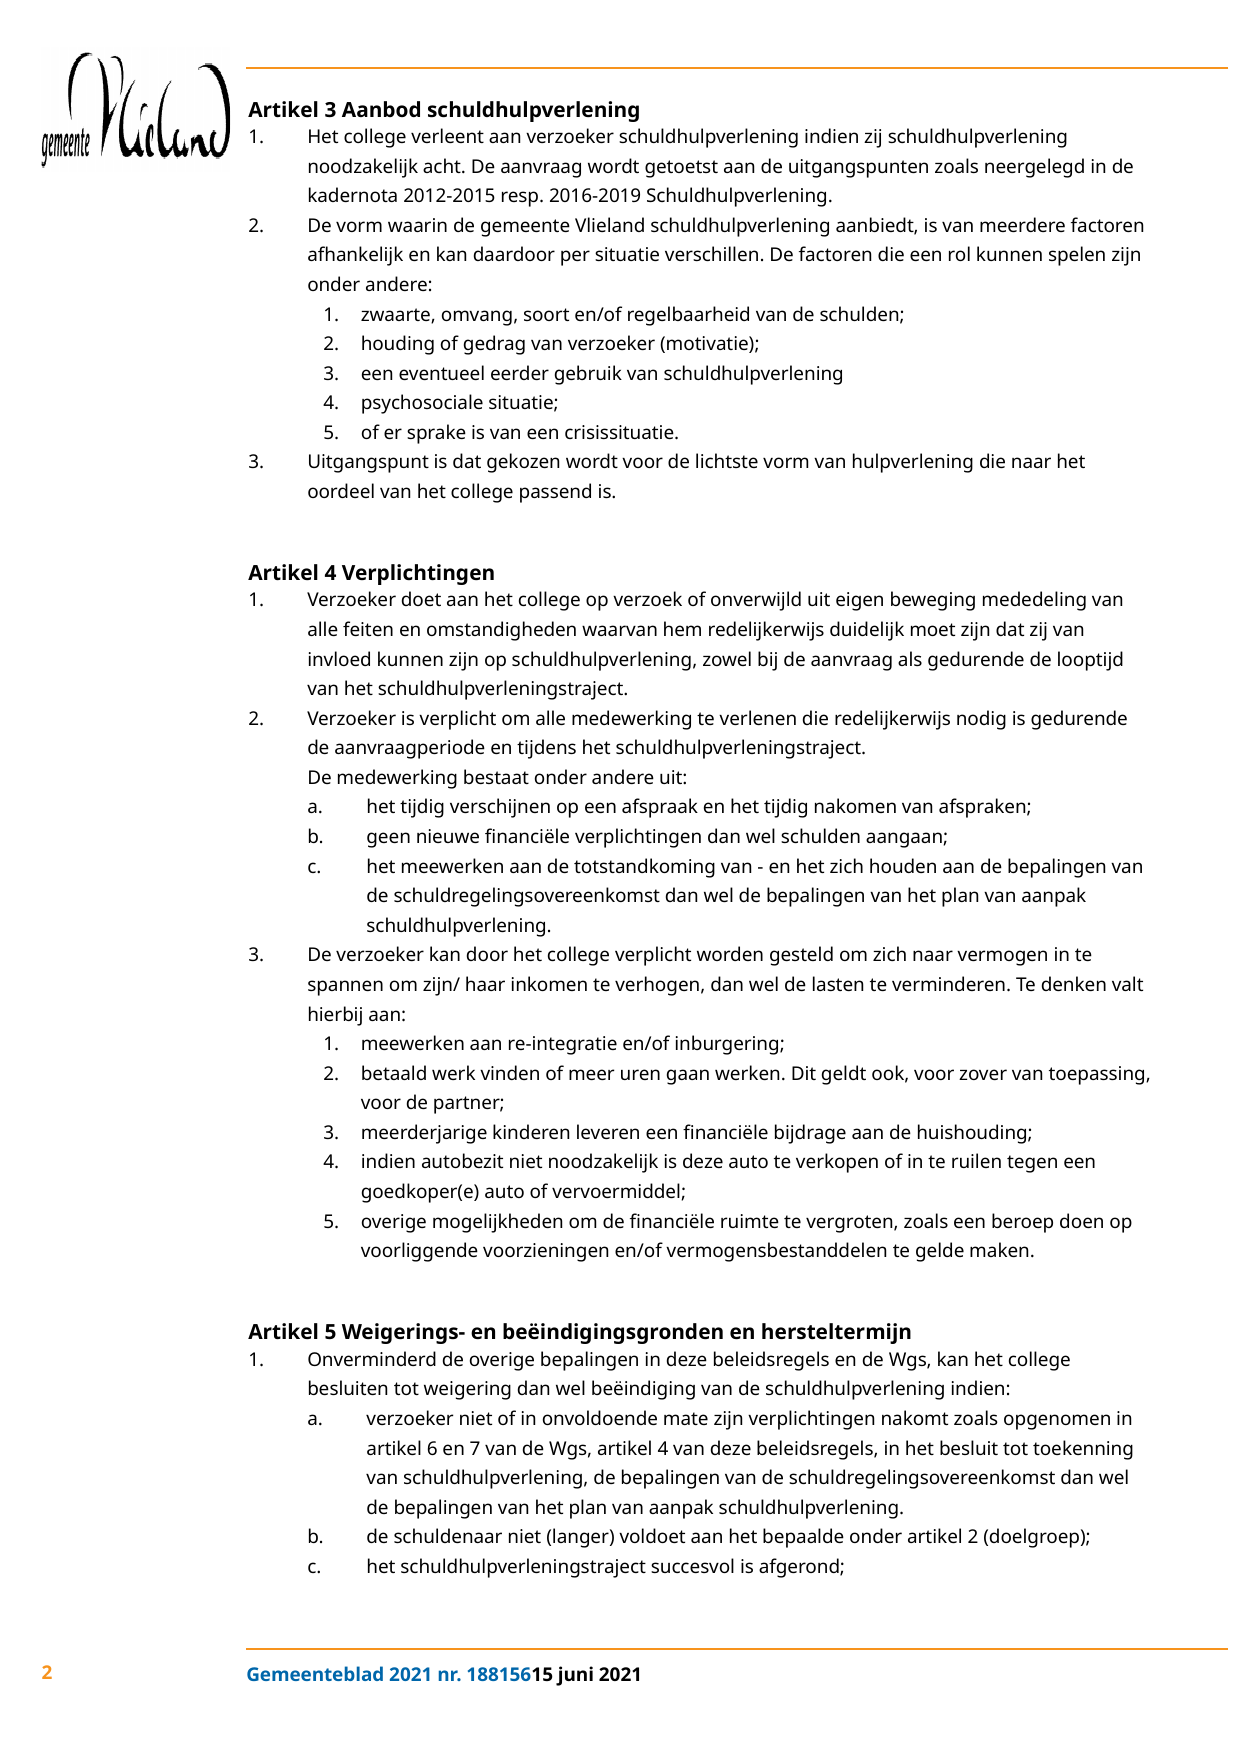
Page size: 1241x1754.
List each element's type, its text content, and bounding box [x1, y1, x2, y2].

list Het college verleent aan verzoeker schuldhulpverlening indien zij schuldhulpverlening noodzakelijk acht. De aanvraag wordt getoetst aan de uitgangspunten zoals neergelegd in de kadernota 2012-2015 resp. 2016-2019 Schuldhulpverlening. [248, 123, 1152, 208]
list meewerken aan re-integratie en/of inburgering; [323, 1030, 1152, 1056]
list zwaarte, omvang, soort en/of regelbaarheid van de schulden; [323, 301, 1152, 326]
text Artikel 5 Weigerings- en beëindigingsgronden en hersteltermijn [248, 1317, 1152, 1346]
list de schuldenaar niet (langer) voldoet aan het bepaalde onder artikel 2 (doelgroep); [307, 1523, 1152, 1549]
list betaald werk vinden of meer uren gaan werken. Dit geldt ook, voor zover van toepassing, voor de partner; [323, 1060, 1152, 1115]
list het meewerken aan de totstandkoming van - en het zich houden aan de bepalingen van de schuldregelingsovereenkomst dan wel de bepalingen van het plan van aanpak schuldhulpverlening. [307, 853, 1152, 938]
list psychosociale situatie; [323, 389, 1152, 415]
list indien autobezit niet noodzakelijk is deze auto te verkopen of in te ruilen tegen een goedkoper(e) auto of vervoermiddel; [323, 1149, 1152, 1204]
list Uitgangspunt is dat gekozen wordt voor de lichtste vorm van hulpverlening die naar het oordeel van het college passend is. [248, 449, 1152, 504]
text Artikel 4 Verplichtingen [248, 558, 1152, 587]
list overige mogelijkheden om de financiële ruimte te vergroten, zoals een beroep doen op voorliggende voorzieningen en/of vermogensbestanddelen te gelde maken. [323, 1208, 1152, 1263]
list De vorm waarin de gemeente Vlieland schuldhulpverlening aanbiedt, is van meerdere factoren afhankelijk en kan daardoor per situatie verschillen. De factoren die een rol kunnen spelen zijn onder andere: [248, 212, 1152, 297]
list Verzoeker doet aan het college op verzoek of onverwijld uit eigen beweging mededeling van alle feiten en omstandigheden waarvan hem redelijkerwijs duidelijk moet zijn dat zij van invloed kunnen zijn op schuldhulpverlening, zowel bij de aanvraag als gedurende de looptijd van het schuldhulpverleningstraject. [248, 587, 1152, 701]
list geen nieuwe financiële verplichtingen dan wel schulden aangaan; [307, 823, 1152, 849]
list een eventueel eerder gebruik van schuldhulpverlening [323, 360, 1152, 386]
text Artikel 3 Aanbod schuldhulpverlening [248, 95, 1152, 123]
list meerderjarige kinderen leveren een financiële bijdrage aan de huishouding; [323, 1119, 1152, 1145]
list houding of gedrag van verzoeker (motivatie); [323, 330, 1152, 356]
list het tijdig verschijnen op een afspraak en het tijdig nakomen van afspraken; [307, 794, 1152, 819]
list De verzoeker kan door het college verplicht worden gesteld om zich naar vermogen in te spannen om zijn/ haar inkomen te verhogen, dan wel de lasten te verminderen. Te denken valt hierbij aan: [248, 942, 1152, 1027]
list of er sprake is van een crisissituatie. [323, 419, 1152, 445]
list Verzoeker is verplicht om alle medewerking te verlenen die redelijkerwijs nodig is gedurende de aanvraagperiode en tijdens het schuldhulpverleningstraject. [248, 705, 1152, 760]
list Onverminderd de overige bepalingen in deze beleidsregels en de Wgs, kan het college besluiten tot weigering dan wel beëindiging van de schuldhulpverlening indien: [248, 1346, 1152, 1401]
list De medewerking bestaat onder andere uit: [248, 764, 1152, 790]
picture [41, 47, 231, 172]
list het schuldhulpverleningstraject succesvol is afgerond; [307, 1553, 1152, 1579]
list verzoeker niet of in onvoldoende mate zijn verplichtingen nakomt zoals opgenomen in artikel 6 en 7 van de Wgs, artikel 4 van deze beleidsregels, in het besluit tot toekenning van schuldhulpverlening, de bepalingen van de schuldregelingsovereenkomst dan wel de bepalingen van het plan van aanpak schuldhulpverlening. [307, 1405, 1152, 1519]
